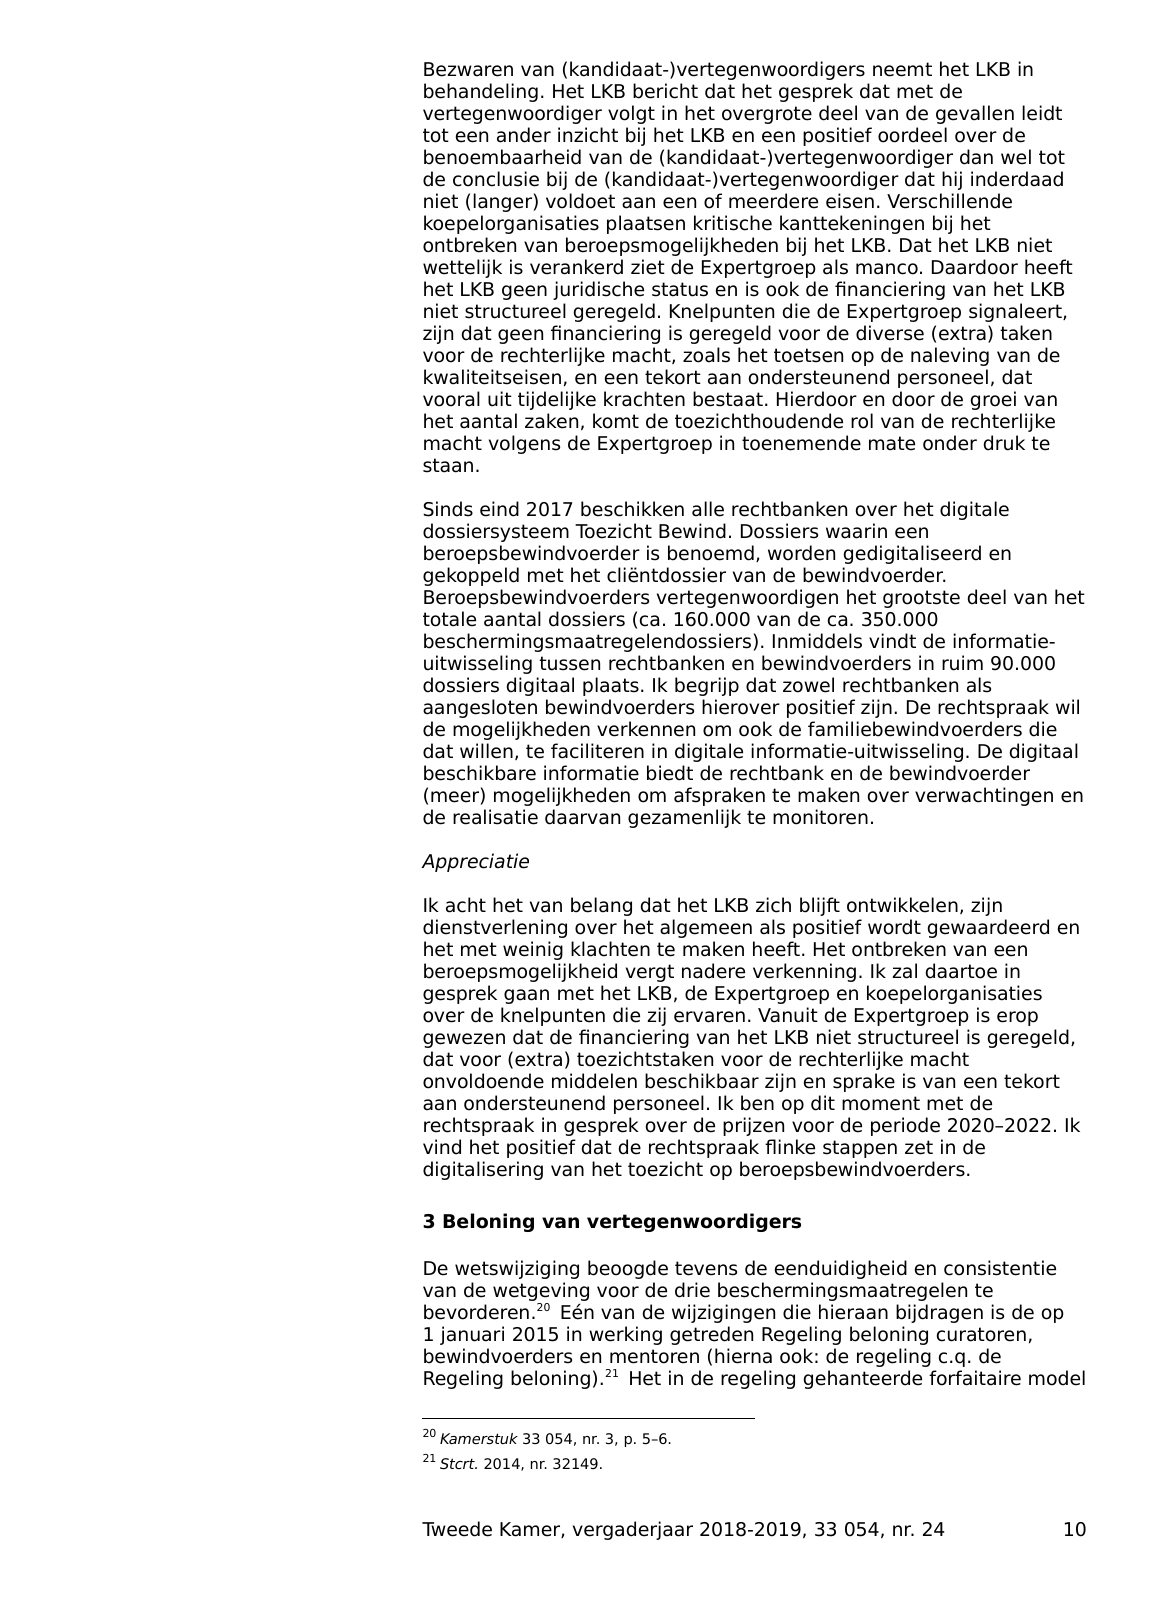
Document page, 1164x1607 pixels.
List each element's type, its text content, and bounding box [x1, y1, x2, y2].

subtitle 3 Beloning van vertegenwoordigers [422, 1211, 1087, 1233]
text De wetswijziging beoogde tevens de eenduidigheid en consistentie van de wetgeving voor de drie beschermingsmaatregelen te bevorderen. Eén van de wijzigingen die hieraan bijdragen is de op 1 januari 2015 in werking getreden Regeling beloning curatoren, bewindvoerders en mentoren (hierna ook: de regeling c.q. de Regeling beloning). Het in de regeling gehanteerde forfaitaire model [422, 1258, 1087, 1389]
text Stcrt. 2014, nr. 32149. [422, 1452, 1087, 1474]
text Bezwaren van (kandidaat-)vertegenwoordigers neemt het LKB in behandeling. Het LKB bericht dat het gesprek dat met de vertegenwoordiger volgt in het overgrote deel van de gevallen leidt tot een ander inzicht bij het LKB en een positief oordeel over de benoembaarheid van de (kandidaat-)vertegenwoordiger dan wel tot de conclusie bij de (kandidaat-)vertegenwoordiger dat hij inderdaad niet (langer) voldoet aan een of meerdere eisen. Verschillende koepelorganisaties plaatsen kritische kanttekeningen bij het ontbreken van beroepsmogelijkheden bij het LKB. Dat het LKB niet wettelijk is verankerd ziet de Expertgroep als manco. Daardoor heeft het LKB geen juridische status en is ook de financiering van het LKB niet structureel geregeld. Knelpunten die de Expertgroep signaleert, zijn dat geen financiering is geregeld voor de diverse (extra) taken voor de rechterlijke macht, zoals het toetsen op de naleving van de kwaliteitseisen, en een tekort aan ondersteunend personeel, dat vooral uit tijdelijke krachten bestaat. Hierdoor en door de groei van het aantal zaken, komt de toezichthoudende rol van de rechterlijke macht volgens de Expertgroep in toenemende mate onder druk te staan. [422, 59, 1087, 477]
text Kamerstuk 33 054, nr. 3, p. 5–6. [422, 1427, 1087, 1449]
text Sinds eind 2017 beschikken alle rechtbanken over het digitale dossiersysteem Toezicht Bewind. Dossiers waarin een beroepsbewindvoerder is benoemd, worden gedigitaliseerd en gekoppeld met het cliëntdossier van de bewindvoerder. Beroepsbewindvoerders vertegenwoordigen het grootste deel van het totale aantal dossiers (ca. 160.000 van de ca. 350.000 beschermingsmaatregelendossiers). Inmiddels vindt de informatie-uitwisseling tussen rechtbanken en bewindvoerders in ruim 90.000 dossiers digitaal plaats. Ik begrijp dat zowel rechtbanken als aangesloten bewindvoerders hierover positief zijn. De rechtspraak wil de mogelijkheden verkennen om ook de familiebewindvoerders die dat willen, te faciliteren in digitale informatie-uitwisseling. De digitaal beschikbare informatie biedt de rechtbank en de bewindvoerder (meer) mogelijkheden om afspraken te maken over verwachtingen en de realisatie daarvan gezamenlijk te monitoren. [422, 499, 1087, 828]
text Ik acht het van belang dat het LKB zich blijft ontwikkelen, zijn dienstverlening over het algemeen als positief wordt gewaardeerd en het met weinig klachten te maken heeft. Het ontbreken van een beroepsmogelijkheid vergt nadere verkenning. Ik zal daartoe in gesprek gaan met het LKB, de Expertgroep en koepelorganisaties over de knelpunten die zij ervaren. Vanuit de Expertgroep is erop gewezen dat de financiering van het LKB niet structureel is geregeld, dat voor (extra) toezichtstaken voor de rechterlijke macht onvoldoende middelen beschikbaar zijn en sprake is van een tekort aan ondersteunend personeel. Ik ben op dit moment met de rechtspraak in gesprek over de prijzen voor de periode 2020–2022. Ik vind het positief dat de rechtspraak flinke stappen zet in de digitalisering van het toezicht op beroepsbewindvoerders. [422, 895, 1087, 1181]
subtitle Appreciatie [422, 851, 1087, 873]
